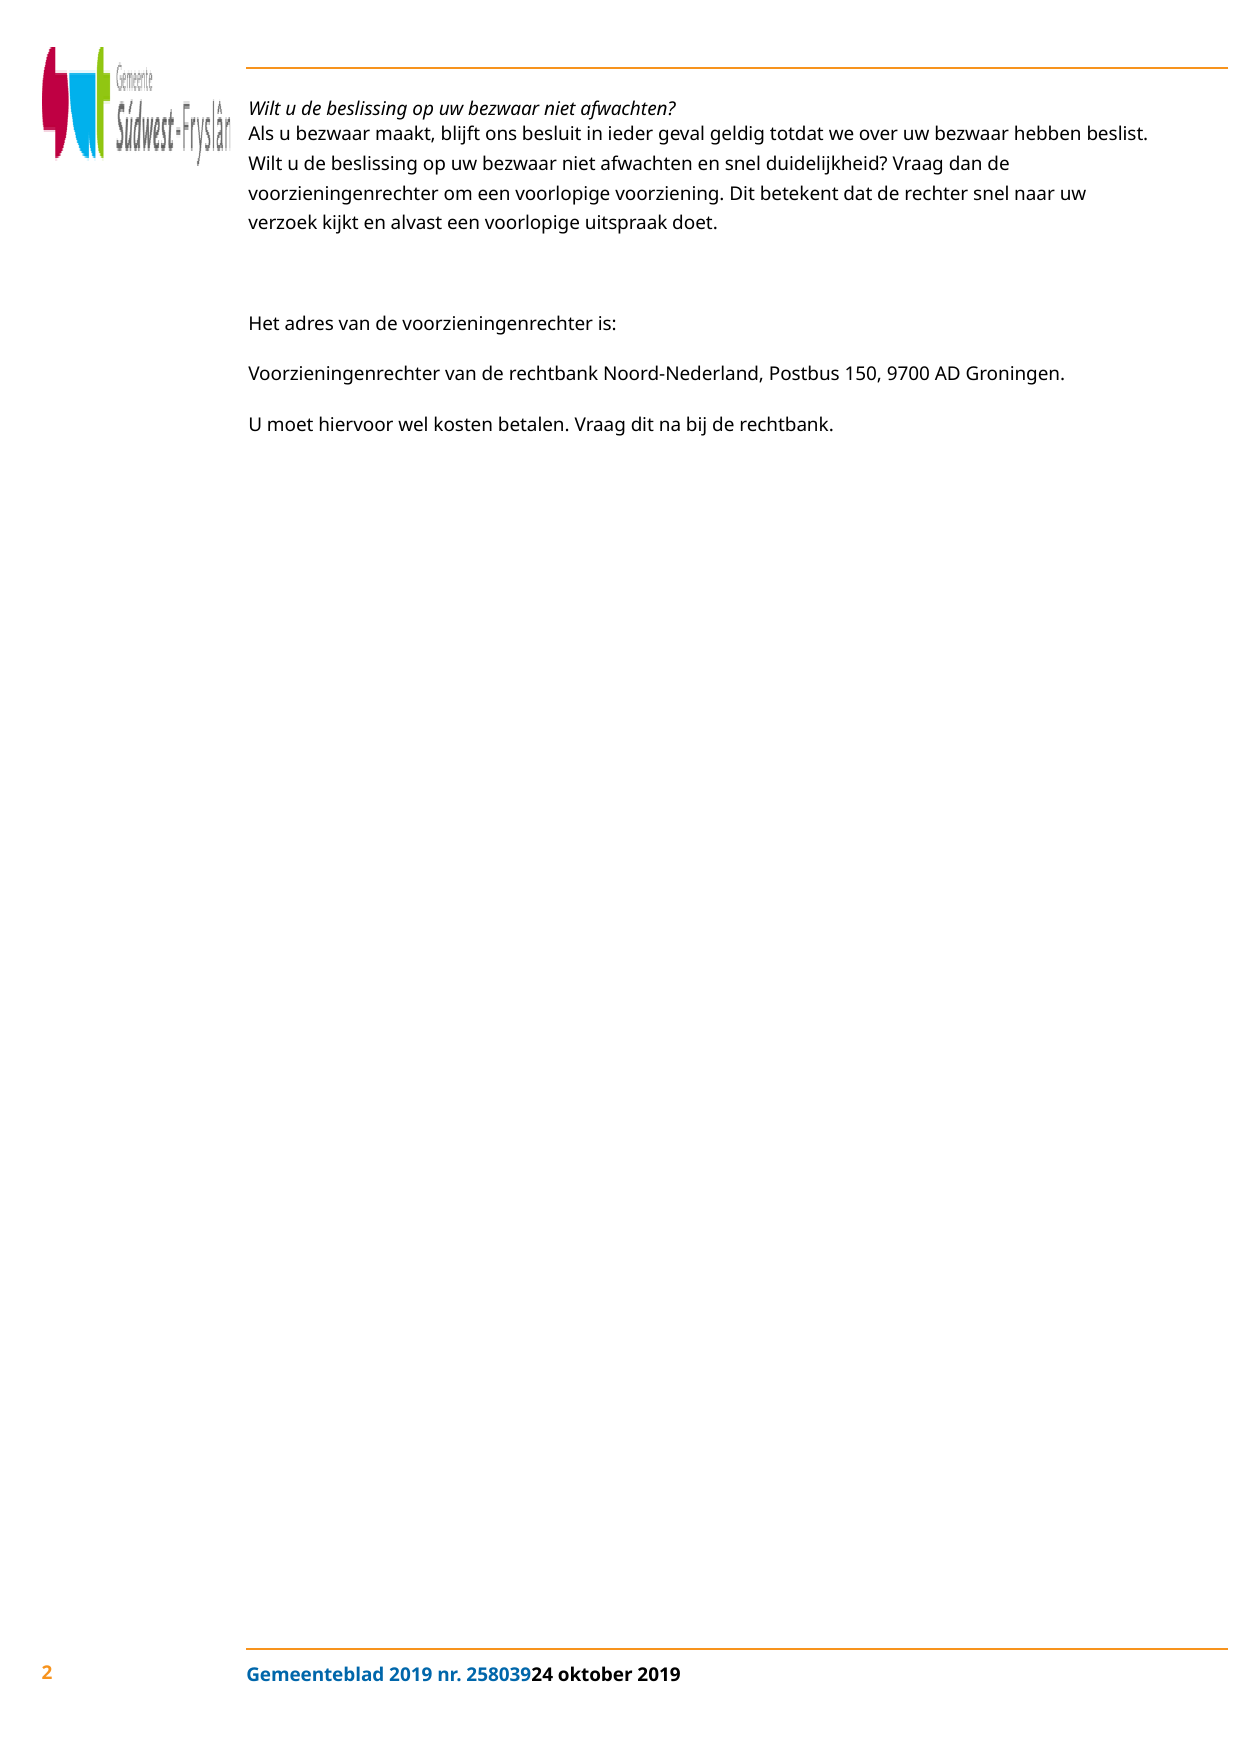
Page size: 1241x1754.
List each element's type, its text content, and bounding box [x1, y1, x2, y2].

text U moet hiervoor wel kosten betalen. Vraag dit na bij de rechtbank. [248, 411, 1152, 437]
text Voorzieningenrechter van de rechtbank Noord-Nederland, Postbus 150, 9700 AD Groningen. [248, 361, 1152, 386]
picture [41, 47, 231, 172]
text Het adres van de voorzieningenrechter is: [248, 310, 1152, 336]
text Als u bezwaar maakt, blijft ons besluit in ieder geval geldig totdat we over uw bezwaar hebben beslist. Wilt u de beslissing op uw bezwaar niet afwachten en snel duidelijkheid? Vraag dan de voorzieningenrechter om een voorlopige voorziening. Dit betekent dat de rechter snel naar uw verzoek kijkt en alvast een voorlopige uitspraak doet. [248, 121, 1152, 235]
text Wilt u de beslissing op uw bezwaar niet afwachten? [248, 95, 1152, 121]
